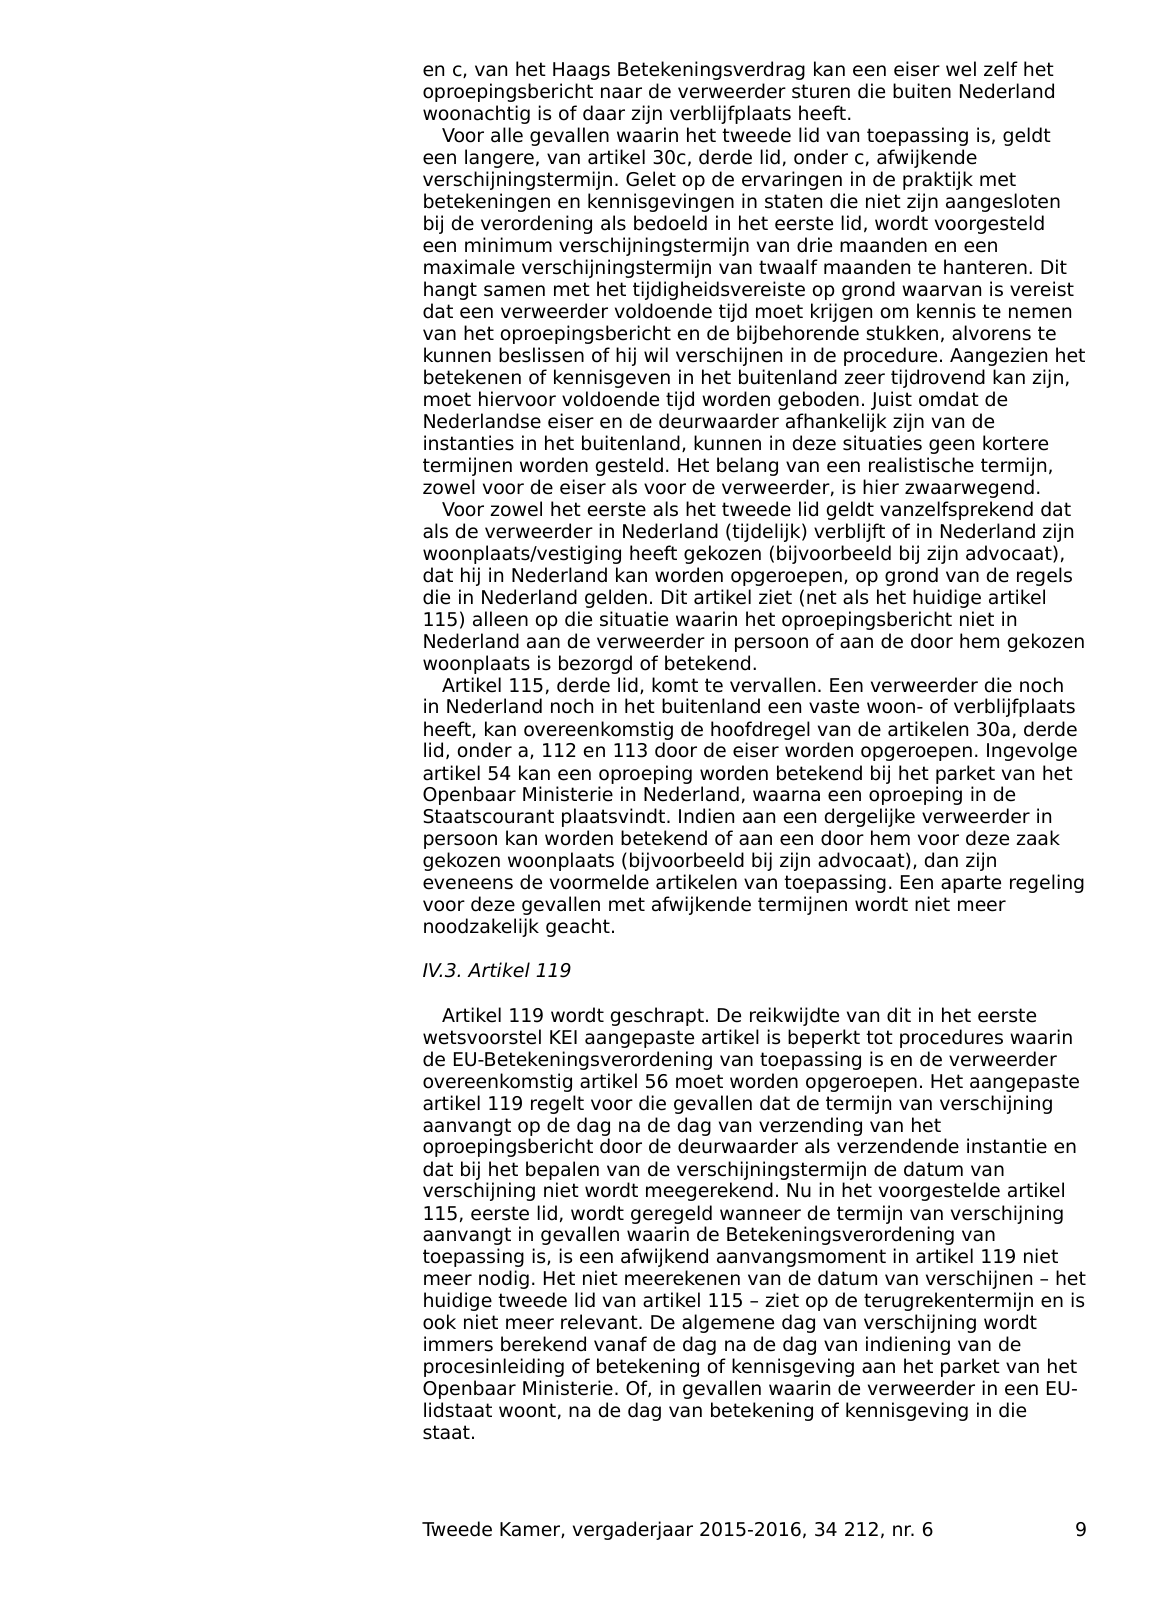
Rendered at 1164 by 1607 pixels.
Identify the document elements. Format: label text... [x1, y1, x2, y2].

text Artikel 115, derde lid, komt te vervallen. Een verweerder die noch in Nederland noch in het buitenland een vaste woon- of verblijfplaats heeft, kan overeenkomstig de hoofdregel van de artikelen 30a, derde lid, onder a, 112 en 113 door de eiser worden opgeroepen. Ingevolge artikel 54 kan een oproeping worden betekend bij het parket van het Openbaar Ministerie in Nederland, waarna een oproeping in de Staatscourant plaatsvindt. Indien aan een dergelijke verweerder in persoon kan worden betekend of aan een door hem voor deze zaak gekozen woonplaats (bijvoorbeeld bij zijn advocaat), dan zijn eveneens de voormelde artikelen van toepassing. Een aparte regeling voor deze gevallen met afwijkende termijnen wordt niet meer noodzakelijk geacht. [422, 674, 1087, 938]
text Voor alle gevallen waarin het tweede lid van toepassing is, geldt een langere, van artikel 30c, derde lid, onder c, afwijkende verschijningstermijn. Gelet op de ervaringen in de praktijk met betekeningen en kennisgevingen in staten die niet zijn aangesloten bij de verordening als bedoeld in het eerste lid, wordt voorgesteld een minimum verschijningstermijn van drie maanden en een maximale verschijningstermijn van twaalf maanden te hanteren. Dit hangt samen met het tijdigheidsvereiste op grond waarvan is vereist dat een verweerder voldoende tijd moet krijgen om kennis te nemen van het oproepingsbericht en de bijbehorende stukken, alvorens te kunnen beslissen of hij wil verschijnen in de procedure. Aangezien het betekenen of kennisgeven in het buitenland zeer tijdrovend kan zijn, moet hiervoor voldoende tijd worden geboden. Juist omdat de Nederlandse eiser en de deurwaarder afhankelijk zijn van de instanties in het buitenland, kunnen in deze situaties geen kortere termijnen worden gesteld. Het belang van een realistische termijn, zowel voor de eiser als voor de verweerder, is hier zwaarwegend. [422, 125, 1087, 499]
text en c, van het Haags Betekeningsverdrag kan een eiser wel zelf het oproepingsbericht naar de verweerder sturen die buiten Nederland woonachtig is of daar zijn verblijfplaats heeft. [422, 59, 1087, 125]
text Voor zowel het eerste als het tweede lid geldt vanzelfsprekend dat als de verweerder in Nederland (tijdelijk) verblijft of in Nederland zijn woonplaats/vestiging heeft gekozen (bijvoorbeeld bij zijn advocaat), dat hij in Nederland kan worden opgeroepen, op grond van de regels die in Nederland gelden. Dit artikel ziet (net als het huidige artikel 115) alleen op die situatie waarin het oproepingsbericht niet in Nederland aan de verweerder in persoon of aan de door hem gekozen woonplaats is bezorgd of betekend. [422, 499, 1087, 674]
subtitle IV.3. Artikel 119 [422, 960, 1087, 982]
text Artikel 119 wordt geschrapt. De reikwijdte van dit in het eerste wetsvoorstel KEI aangepaste artikel is beperkt tot procedures waarin de EU-Betekeningsverordening van toepassing is en de verweerder overeenkomstig artikel 56 moet worden opgeroepen. Het aangepaste artikel 119 regelt voor die gevallen dat de termijn van verschijning aanvangt op de dag na de dag van verzending van het oproepingsbericht door de deurwaarder als verzendende instantie en dat bij het bepalen van de verschijningstermijn de datum van verschijning niet wordt meegerekend. Nu in het voorgestelde artikel 115, eerste lid, wordt geregeld wanneer de termijn van verschijning aanvangt in gevallen waarin de Betekeningsverordening van toepassing is, is een afwijkend aanvangsmoment in artikel 119 niet meer nodig. Het niet meerekenen van de datum van verschijnen – het huidige tweede lid van artikel 115 – ziet op de terugrekentermijn en is ook niet meer relevant. De algemene dag van verschijning wordt immers berekend vanaf de dag na de dag van indiening van de procesinleiding of betekening of kennisgeving aan het parket van het Openbaar Ministerie. Of, in gevallen waarin de verweerder in een EU-lidstaat woont, na de dag van betekening of kennisgeving in die staat. [422, 1004, 1087, 1444]
